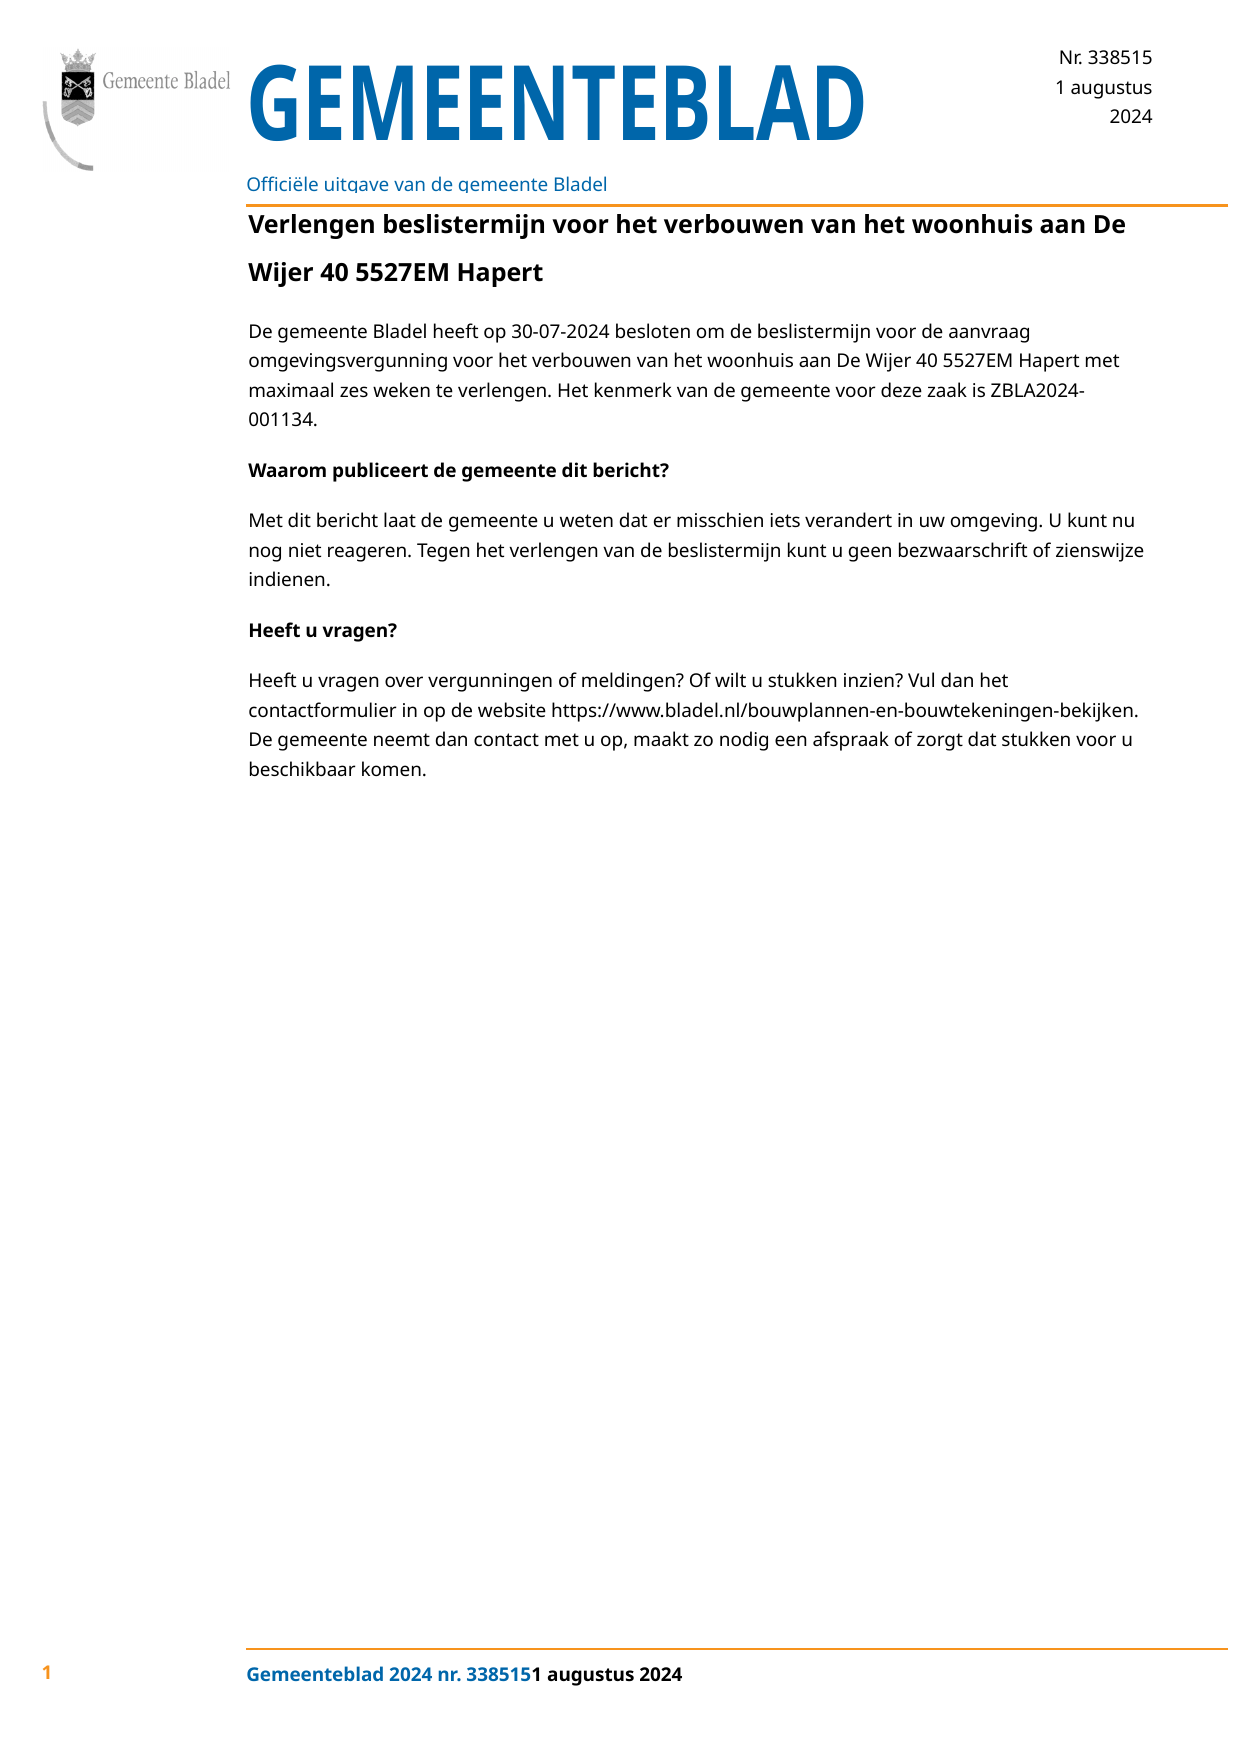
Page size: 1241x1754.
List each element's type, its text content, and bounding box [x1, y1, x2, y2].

picture [41, 47, 231, 172]
text Met dit bericht laat de gemeente u weten dat er misschien iets verandert in uw omgeving. U kunt nu nog niet reageren. Tegen het verlengen van de beslistermijn kunt u geen bezwaarschrift of zienswijze indienen. [248, 507, 1152, 592]
text Waarom publiceert de gemeente dit bericht? [248, 457, 1152, 483]
text Heeft u vragen? [248, 617, 1152, 643]
text Verlengen beslistermijn voor het verbouwen van het woonhuis aan De Wijer 40 5527EM Hapert [248, 207, 1152, 288]
text Heeft u vragen over vergunningen of meldingen? Of wilt u stukken inzien? Vul dan het contactformulier in op de website https://www.bladel.nl/bouwplannen-en-bouwtekeningen-bekijken. De gemeente neemt dan contact met u op, maakt zo nodig een afspraak of zorgt dat stukken voor u beschikbaar komen. [248, 667, 1152, 782]
text De gemeente Bladel heeft op 30-07-2024 besloten om de beslistermijn voor de aanvraag omgevingsvergunning voor het verbouwen van het woonhuis aan De Wijer 40 5527EM Hapert met maximaal zes weken te verlengen. Het kenmerk van de gemeente voor deze zaak is ZBLA2024-001134. [248, 318, 1152, 432]
